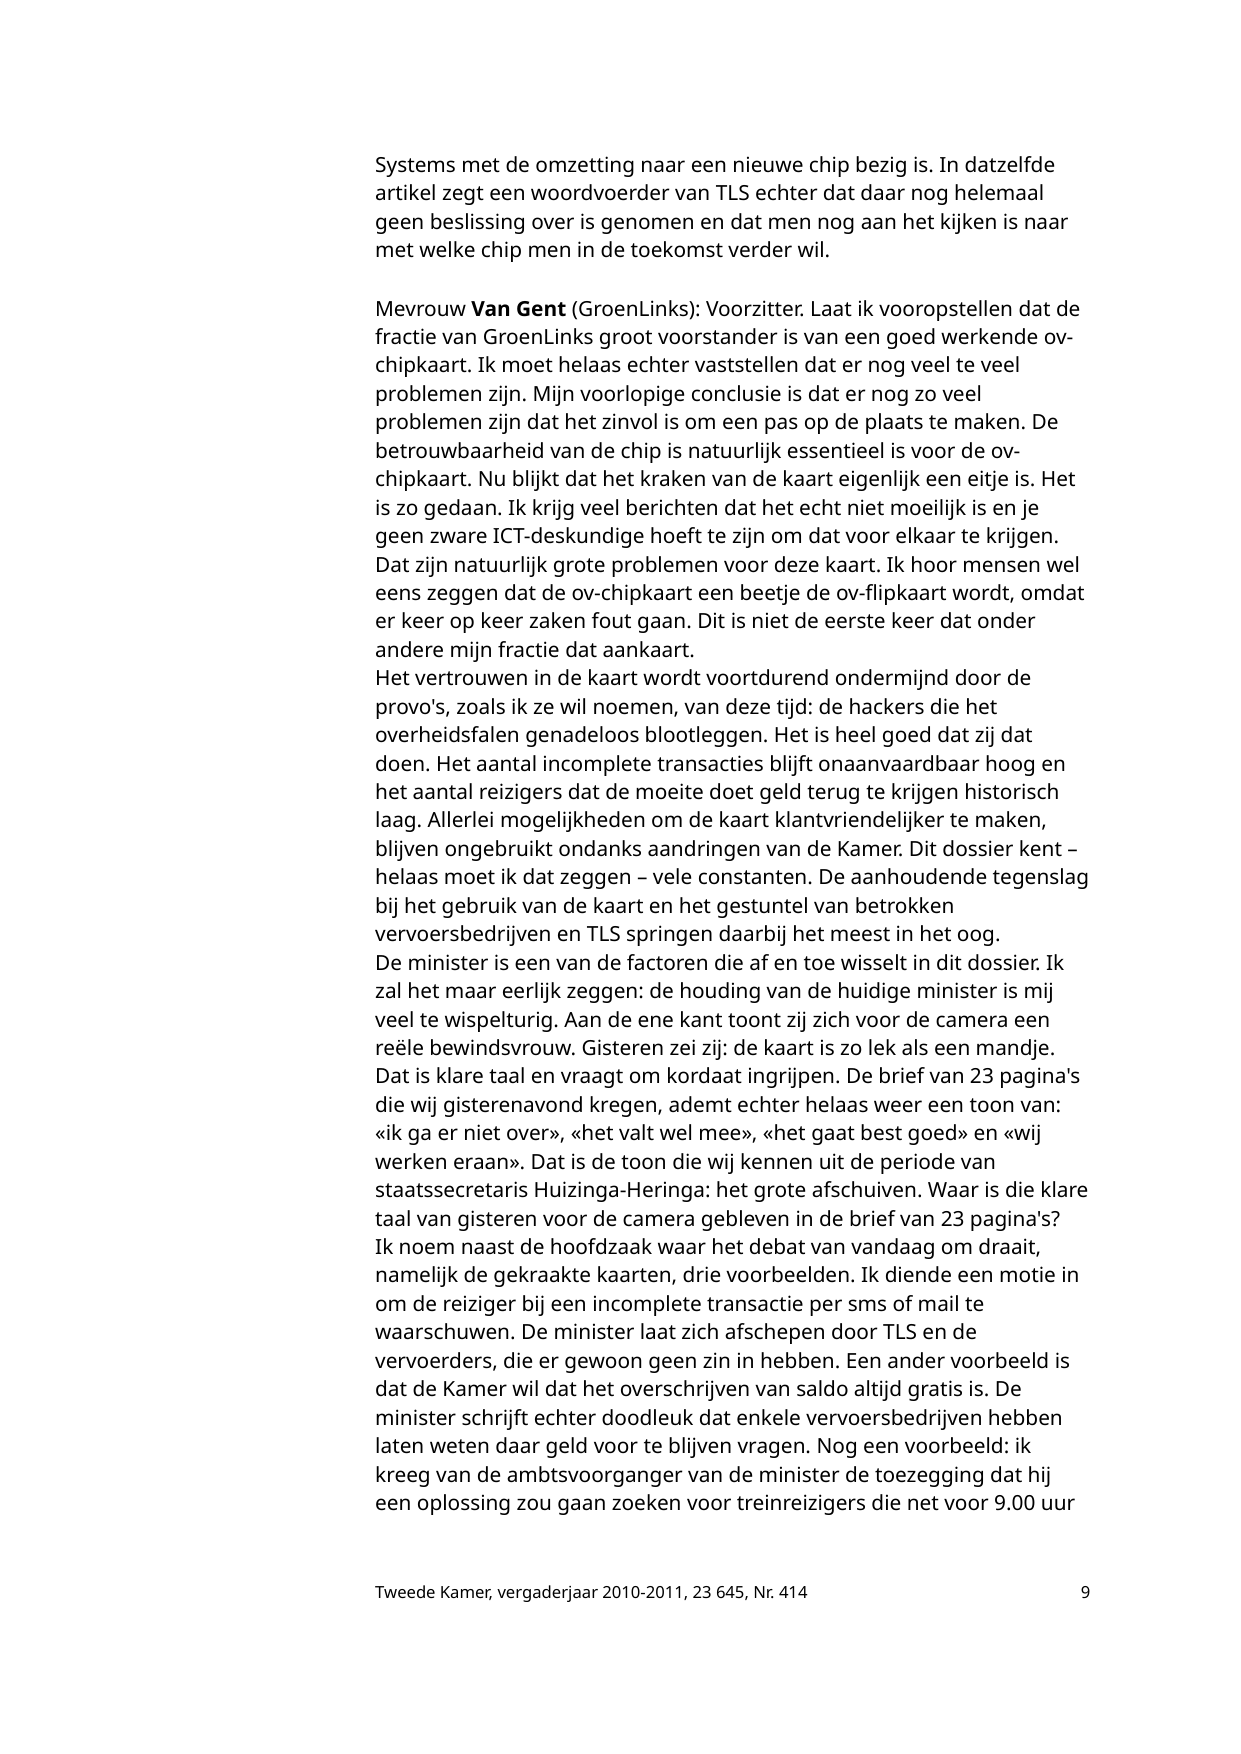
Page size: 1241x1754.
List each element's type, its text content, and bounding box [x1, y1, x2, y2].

text De minister is een van de factoren die af en toe wisselt in dit dossier. Ik zal het maar eerlijk zeggen: de houding van de huidige minister is mij veel te wispelturig. Aan de ene kant toont zij zich voor de camera een reële bewindsvrouw. Gisteren zei zij: de kaart is zo lek als een mandje. Dat is klare taal en vraagt om kordaat ingrijpen. De brief van 23 pagina's die wij gisterenavond kregen, ademt echter helaas weer een toon van: «ik ga er niet over», «het valt wel mee», «het gaat best goed» en «wij werken eraan». Dat is de toon die wij kennen uit de periode van staatssecretaris Huizinga-Heringa: het grote afschuiven. Waar is die klare taal van gisteren voor de camera gebleven in de brief van 23 pagina's? [375, 948, 1090, 1232]
text Het vertrouwen in de kaart wordt voortdurend ondermijnd door de provo's, zoals ik ze wil noemen, van deze tijd: de hackers die het overheidsfalen genadeloos blootleggen. Het is heel goed dat zij dat doen. Het aantal incomplete transacties blijft onaanvaardbaar hoog en het aantal reizigers dat de moeite doet geld terug te krijgen historisch laag. Allerlei mogelijkheden om de kaart klantvriendelijker te maken, blijven ongebruikt ondanks aandringen van de Kamer. Dit dossier kent – helaas moet ik dat zeggen – vele constanten. De aanhoudende tegenslag bij het gebruik van de kaart en het gestuntel van betrokken vervoersbedrijven en TLS springen daarbij het meest in het oog. [375, 663, 1090, 948]
text Ik noem naast de hoofdzaak waar het debat van vandaag om draait, namelijk de gekraakte kaarten, drie voorbeelden. Ik diende een motie in om de reiziger bij een incomplete transactie per sms of mail te waarschuwen. De minister laat zich afschepen door TLS en de vervoerders, die er gewoon geen zin in hebben. Een ander voorbeeld is dat de Kamer wil dat het overschrijven van saldo altijd gratis is. De minister schrijft echter doodleuk dat enkele vervoersbedrijven hebben laten weten daar geld voor te blijven vragen. Nog een voorbeeld: ik kreeg van de ambtsvoorganger van de minister de toezegging dat hij een oplossing zou gaan zoeken voor treinreizigers die net voor 9.00 uur [375, 1232, 1090, 1517]
text Mevrouw Van Gent (GroenLinks): Voorzitter. Laat ik vooropstellen dat de fractie van GroenLinks groot voorstander is van een goed werkende ov-chipkaart. Ik moet helaas echter vaststellen dat er nog veel te veel problemen zijn. Mijn voorlopige conclusie is dat er nog zo veel problemen zijn dat het zinvol is om een pas op de plaats te maken. De betrouwbaarheid van de chip is natuurlijk essentieel is voor de ov-chipkaart. Nu blijkt dat het kraken van de kaart eigenlijk een eitje is. Het is zo gedaan. Ik krijg veel berichten dat het echt niet moeilijk is en je geen zware ICT-deskundige hoeft te zijn om dat voor elkaar te krijgen. Dat zijn natuurlijk grote problemen voor deze kaart. Ik hoor mensen wel eens zeggen dat de ov-chipkaart een beetje de ov-flipkaart wordt, omdat er keer op keer zaken fout gaan. Dit is niet de eerste keer dat onder andere mijn fractie dat aankaart. [375, 294, 1090, 663]
text Systems met de omzetting naar een nieuwe chip bezig is. In datzelfde artikel zegt een woordvoerder van TLS echter dat daar nog helemaal geen beslissing over is genomen en dat men nog aan het kijken is naar met welke chip men in de toekomst verder wil. [375, 150, 1090, 264]
